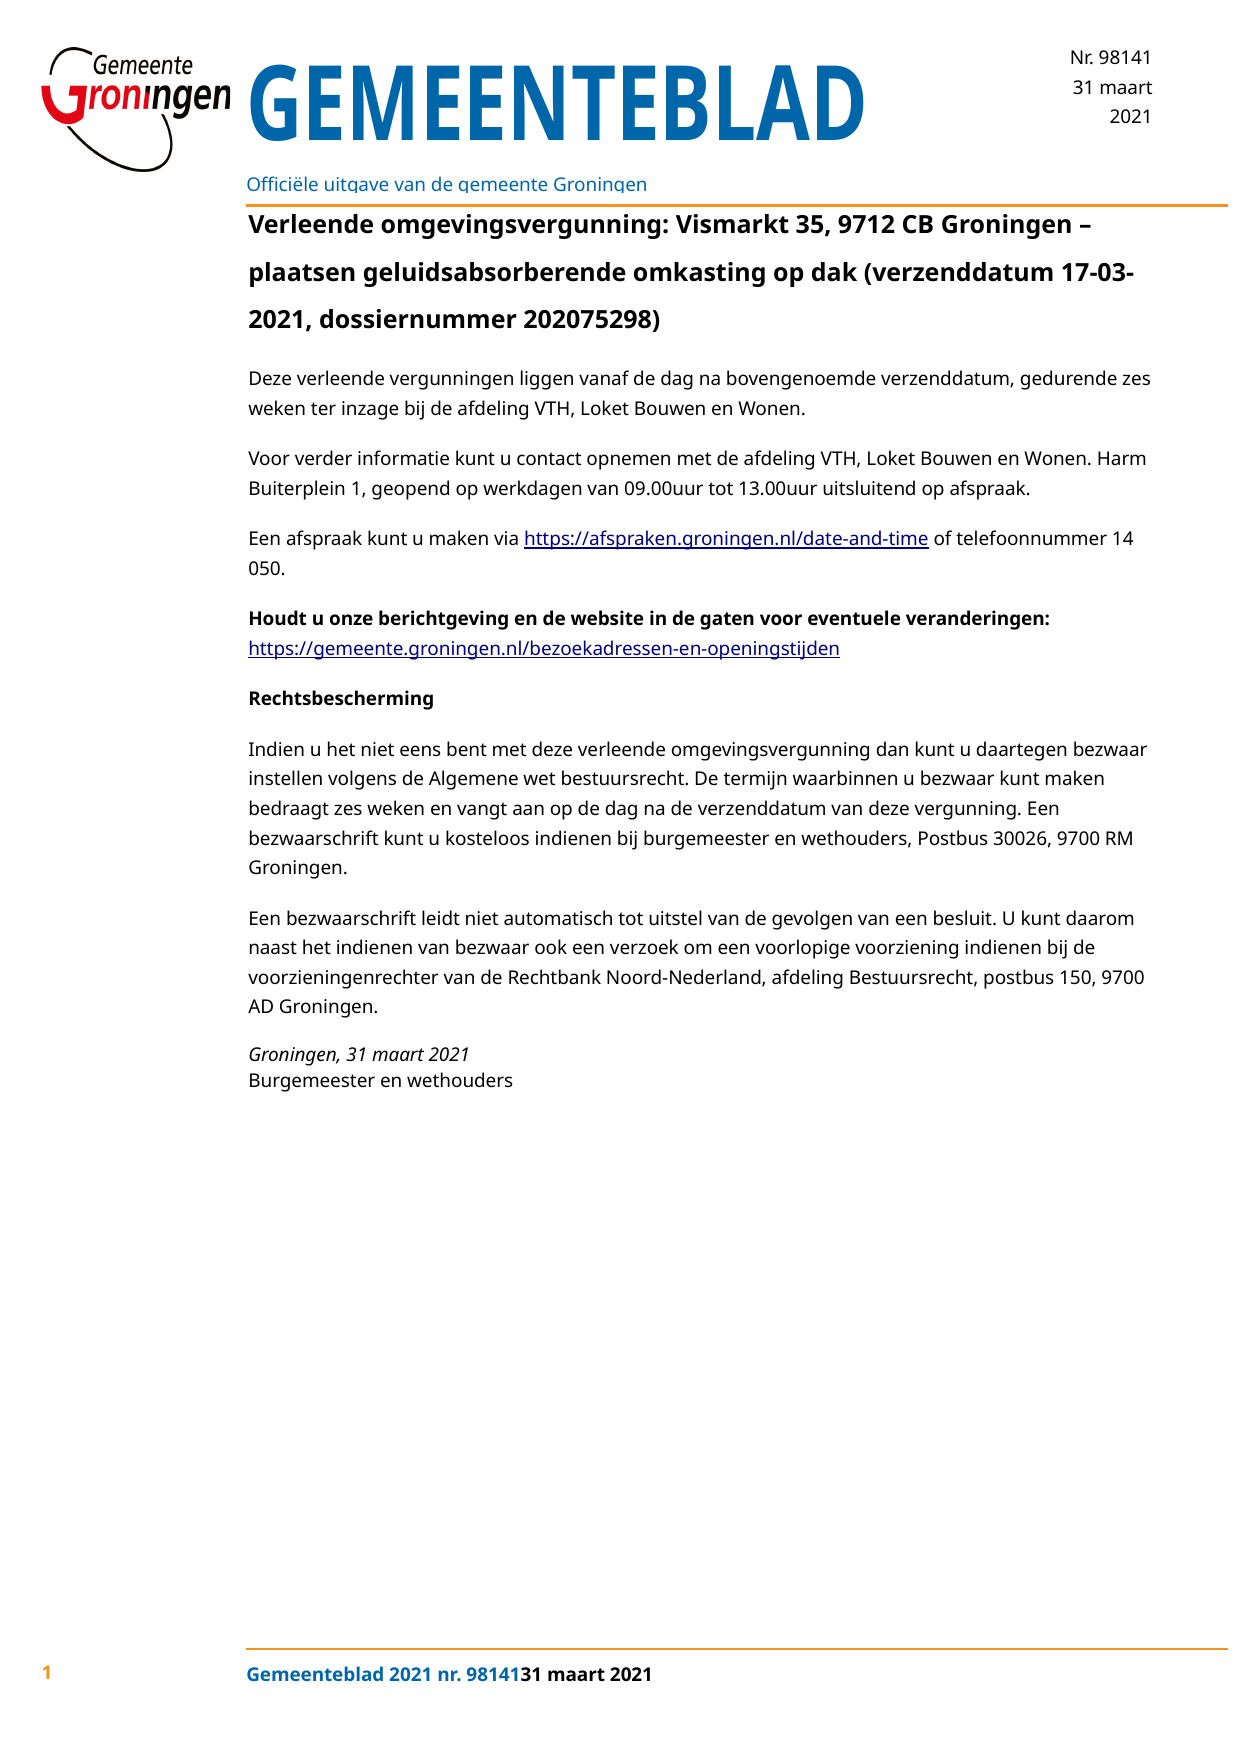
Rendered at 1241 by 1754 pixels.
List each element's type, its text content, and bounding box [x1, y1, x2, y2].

text Deze verleende vergunningen liggen vanaf de dag na bovengenoemde verzenddatum, gedurende zes weken ter inzage bij de afdeling VTH, Loket Bouwen en Wonen. [248, 366, 1152, 421]
text Rechtsbescherming [248, 686, 1152, 711]
text Een afspraak kunt u maken via https://afspraken.groningen.nl/date-and-time of telefoonnummer 14 050. [248, 526, 1152, 581]
text Een bezwaarschrift leidt niet automatisch tot uitstel van de gevolgen van een besluit. U kunt daarom naast het indienen van bezwaar ook een verzoek om een voorlopige voorziening indienen bij de voorzieningenrechter van de Rechtbank Noord-Nederland, afdeling Bestuursrecht, postbus 150, 9700 AD Groningen. [248, 905, 1152, 1019]
text Voor verder informatie kunt u contact opnemen met de afdeling VTH, Loket Bouwen en Wonen. Harm Buiterplein 1, geopend op werkdagen van 09.00uur tot 13.00uur uitsluitend op afspraak. [248, 446, 1152, 501]
text Indien u het niet eens bent met deze verleende omgevingsvergunning dan kunt u daartegen bezwaar instellen volgens de Algemene wet bestuursrecht. De termijn waarbinnen u bezwaar kunt maken bedraagt zes weken en vangt aan op de dag na de verzenddatum van deze vergunning. Een bezwaarschrift kunt u kosteloos indienen bij burgemeester en wethouders, Postbus 30026, 9700 RM Groningen. [248, 736, 1152, 880]
text Houdt u onze berichtgeving en de website in de gaten voor eventuele veranderingen: https://gemeente.groningen.nl/bezoekadressen-en-openingstijden [248, 606, 1152, 661]
picture [41, 47, 231, 172]
text Groningen, 31 maart 2021 [248, 1041, 1152, 1067]
text Burgemeester en wethouders [248, 1067, 1152, 1093]
text Verleende omgevingsvergunning: Vismarkt 35, 9712 CB Groningen – plaatsen geluidsabsorberende omkasting op dak (verzenddatum 17-03-2021, dossiernummer 202075298) [248, 207, 1152, 336]
